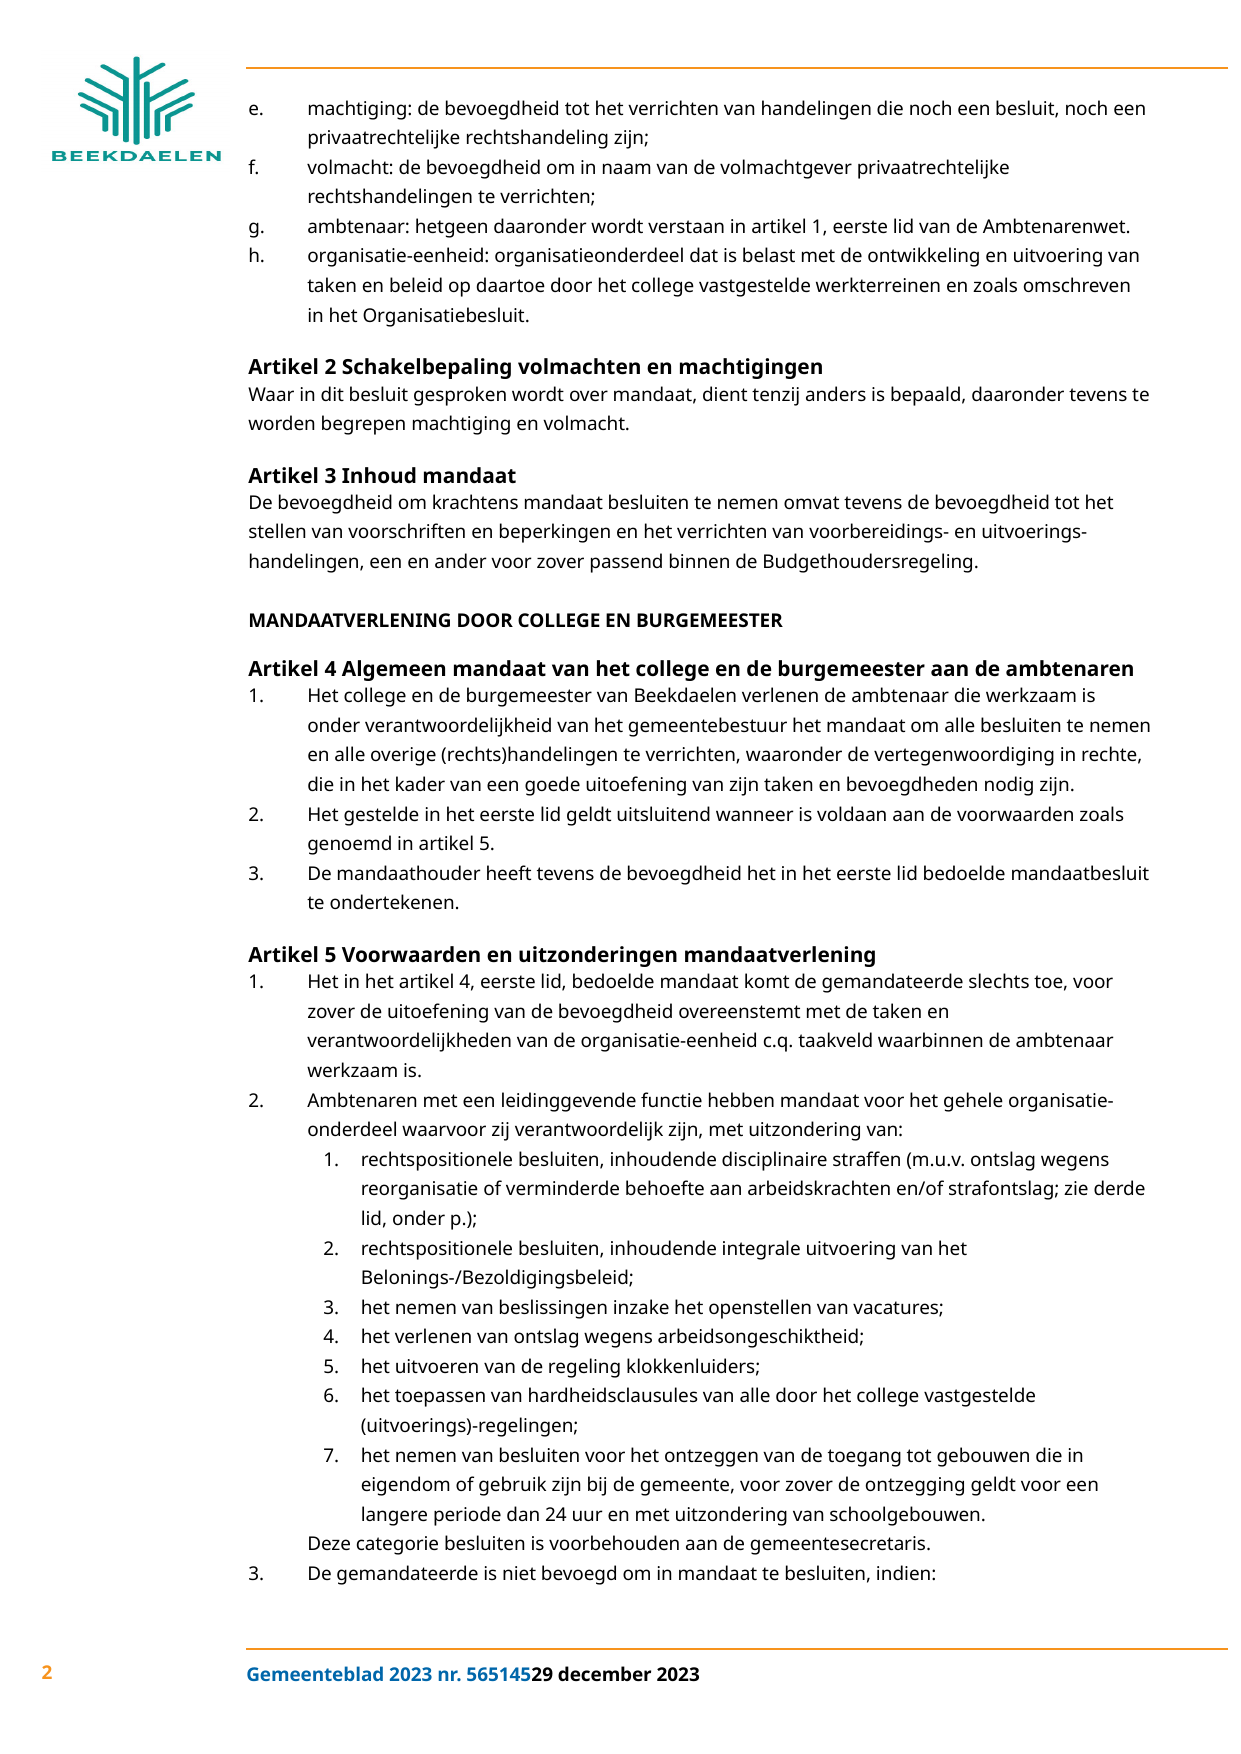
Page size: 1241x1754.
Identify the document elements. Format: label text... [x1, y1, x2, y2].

list Het college en de burgemeester van Beekdaelen verlenen de ambtenaar die werkzaam is onder verantwoordelijkheid van het gemeentebestuur het mandaat om alle besluiten te nemen en alle overige (rechts)handelingen te verrichten, waaronder de vertegenwoordiging in rechte, die in het kader van een goede uitoefening van zijn taken en bevoegdheden nodig zijn. [248, 682, 1152, 797]
list De gemandateerde is niet bevoegd om in mandaat te besluiten, indien: [248, 1560, 1152, 1586]
list machtiging: de bevoegdheid tot het verrichten van handelingen die noch een besluit, noch een privaatrechtelijke rechtshandeling zijn; [248, 95, 1152, 150]
list Het in het artikel 4, eerste lid, bedoelde mandaat komt de gemandateerde slechts toe, voor zover de uitoefening van de bevoegdheid overeenstemt met de taken en verantwoordelijkheden van de organisatie-eenheid c.q. taakveld waarbinnen de ambtenaar werkzaam is. [248, 968, 1152, 1083]
list Het gestelde in het eerste lid geldt uitsluitend wanneer is voldaan aan de voorwaarden zoals genoemd in artikel 5. [248, 801, 1152, 856]
list ambtenaar: hetgeen daaronder wordt verstaan in artikel 1, eerste lid van de Ambtenarenwet. [248, 213, 1152, 239]
list Deze categorie besluiten is voorbehouden aan de gemeentesecretaris. [248, 1531, 1152, 1556]
list het toepassen van hardheidsclausules van alle door het college vastgestelde (uitvoerings)-regelingen; [323, 1383, 1152, 1438]
list De mandaathouder heeft tevens de bevoegdheid het in het eerste lid bedoelde mandaatbesluit te ondertekenen. [248, 860, 1152, 915]
list het nemen van besluiten voor het ontzeggen van de toegang tot gebouwen die in eigendom of gebruik zijn bij de gemeente, voor zover de ontzegging geldt voor een langere periode dan 24 uur en met uitzondering van schoolgebouwen. [323, 1442, 1152, 1527]
picture [41, 47, 231, 172]
list het nemen van beslissingen inzake het openstellen van vacatures; [323, 1294, 1152, 1319]
list volmacht: de bevoegdheid om in naam van de volmachtgever privaatrechtelijke rechtshandelingen te verrichten; [248, 154, 1152, 209]
text MANDAATVERLENING DOOR COLLEGE EN BURGEMEESTER [248, 607, 1152, 633]
text Artikel 4 Algemeen mandaat van het college en de burgemeester aan de ambtenaren [248, 654, 1152, 682]
text De bevoegdheid om krachtens mandaat besluiten te nemen omvat tevens de bevoegdheid tot het stellen van voorschriften en beperkingen en het verrichten van voorbereidings- en uitvoerings-handelingen, een en ander voor zover passend binnen de Budgethoudersregeling. [248, 489, 1152, 574]
list het verlenen van ontslag wegens arbeidsongeschiktheid; [323, 1323, 1152, 1349]
text Artikel 2 Schakelbepaling volmachten en machtigingen [248, 352, 1152, 381]
text Waar in dit besluit gesproken wordt over mandaat, dient tenzij anders is bepaald, daaronder tevens te worden begrepen machtiging en volmacht. [248, 381, 1152, 436]
list organisatie-eenheid: organisatieonderdeel dat is belast met de ontwikkeling en uitvoering van taken en beleid op daartoe door het college vastgestelde werkterreinen en zoals omschreven in het Organisatiebesluit. [248, 243, 1152, 328]
text Artikel 3 Inhoud mandaat [248, 461, 1152, 489]
list rechtspositionele besluiten, inhoudende disciplinaire straffen (m.u.v. ontslag wegens reorganisatie of verminderde behoefte aan arbeidskrachten en/of strafontslag; zie derde lid, onder p.); [323, 1146, 1152, 1231]
list rechtspositionele besluiten, inhoudende integrale uitvoering van het Belonings-/Bezoldigingsbeleid; [323, 1235, 1152, 1290]
text Artikel 5 Voorwaarden en uitzonderingen mandaatverlening [248, 940, 1152, 968]
list het uitvoeren van de regeling klokkenluiders; [323, 1353, 1152, 1379]
list Ambtenaren met een leidinggevende functie hebben mandaat voor het gehele organisatie-onderdeel waarvoor zij verantwoordelijk zijn, met uitzondering van: [248, 1087, 1152, 1142]
